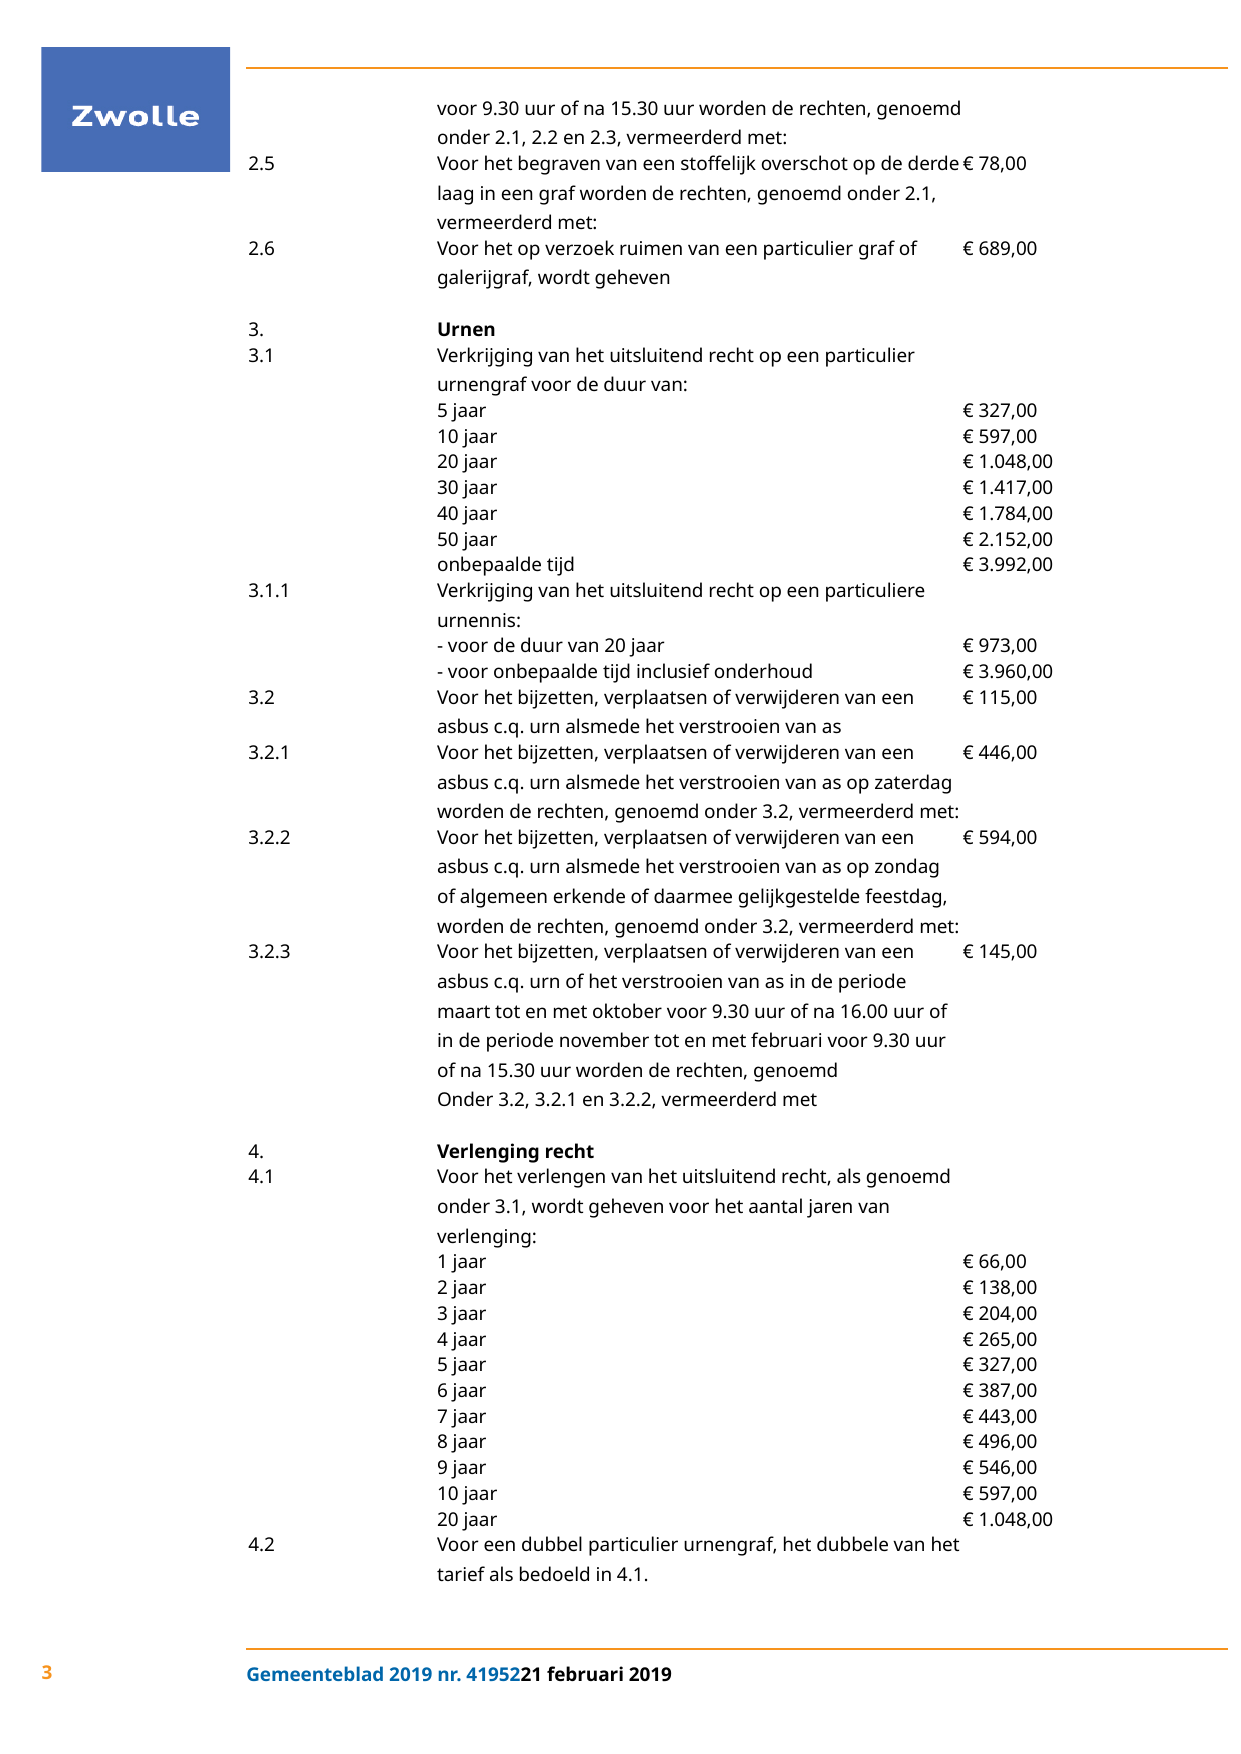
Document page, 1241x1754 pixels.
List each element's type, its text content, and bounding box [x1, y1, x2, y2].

table_cell [248, 474, 437, 500]
table_cell € 204,00 [963, 1300, 1152, 1326]
table_cell [963, 316, 1152, 342]
table_cell € 1.048,00 [963, 449, 1152, 474]
table_cell 5 jaar [437, 397, 963, 423]
table_cell € 387,00 [963, 1377, 1152, 1403]
table_cell [963, 577, 1152, 632]
table_cell voor 9.30 uur of na 15.30 uur worden de rechten, genoemd onder 2.1, 2.2 en 2.3, vermeerderd met: [437, 95, 963, 150]
table_cell € 1.784,00 [963, 500, 1152, 526]
table_cell [248, 95, 437, 150]
table_cell [248, 633, 437, 658]
table_cell Verlenging recht [437, 1138, 963, 1164]
table_cell [248, 1300, 437, 1326]
table_cell [963, 1138, 1152, 1164]
table_cell Voor het op verzoek ruimen van een particulier graf of galerijgraf, wordt geheven [437, 235, 963, 290]
table_cell 2.5 [248, 150, 437, 235]
table_cell 2 jaar [437, 1274, 963, 1300]
table_cell Voor het verlengen van het uitsluitend recht, als genoemd onder 3.1, wordt geheven voor het aantal jaren van verlenging: [437, 1164, 963, 1249]
table_cell € 66,00 [963, 1249, 1152, 1274]
table_cell € 2.152,00 [963, 526, 1152, 551]
table_cell 10 jaar [437, 423, 963, 448]
table_cell 7 jaar [437, 1403, 963, 1429]
table_cell 9 jaar [437, 1455, 963, 1480]
table_cell € 3.992,00 [963, 551, 1152, 577]
table_cell € 1.417,00 [963, 474, 1152, 500]
table_cell € 546,00 [963, 1455, 1152, 1480]
table_cell [248, 658, 437, 684]
table_cell [248, 1403, 437, 1429]
table_cell [248, 1326, 437, 1352]
table_cell [248, 1429, 437, 1454]
table_cell 30 jaar [437, 474, 963, 500]
table_cell Voor het bijzetten, verplaatsen of verwijderen van een asbus c.q. urn of het verstrooien van as in de periode maart tot en met oktober voor 9.30 uur of na 16.00 uur of in de periode november tot en met februari voor 9.30 uur of na 15.30 uur worden de rechten, genoemd Onder 3.2, 3.2.1 en 3.2.2, vermeerderd met [437, 939, 963, 1112]
table_cell [963, 1164, 1152, 1249]
table_cell [437, 290, 963, 316]
table_cell [248, 1274, 437, 1300]
table_cell € 973,00 [963, 633, 1152, 658]
table_cell [248, 449, 437, 474]
table_cell € 496,00 [963, 1429, 1152, 1454]
table_cell [963, 342, 1152, 397]
table_cell 4.2 [248, 1532, 437, 1587]
table_cell [248, 1480, 437, 1506]
table_cell € 265,00 [963, 1326, 1152, 1352]
picture [41, 47, 231, 172]
table_cell 3.2.1 [248, 739, 437, 824]
table_cell [248, 1377, 437, 1403]
table_cell [248, 290, 437, 316]
table_cell [248, 1352, 437, 1377]
table_cell Voor een dubbel particulier urnengraf, het dubbele van het tarief als bedoeld in 4.1. [437, 1532, 963, 1587]
table_cell Verkrijging van het uitsluitend recht op een particuliere urnennis: [437, 577, 963, 632]
table_cell € 3.960,00 [963, 658, 1152, 684]
table_cell - voor onbepaalde tijd inclusief onderhoud [437, 658, 963, 684]
table_cell 20 jaar [437, 1506, 963, 1532]
table_cell € 446,00 [963, 739, 1152, 824]
table_cell € 327,00 [963, 1352, 1152, 1377]
table_cell [963, 1532, 1152, 1587]
table_cell Voor het bijzetten, verplaatsen of verwijderen van een asbus c.q. urn alsmede het verstrooien van as op zaterdag worden de rechten, genoemd onder 3.2, vermeerderd met: [437, 739, 963, 824]
table_cell 40 jaar [437, 500, 963, 526]
table_cell 3.1 [248, 342, 437, 397]
table_cell € 78,00 [963, 150, 1152, 235]
table_cell [248, 551, 437, 577]
table_cell [248, 1455, 437, 1480]
table_cell 1 jaar [437, 1249, 963, 1274]
table_cell Voor het begraven van een stoffelijk overschot op de derde laag in een graf worden de rechten, genoemd onder 2.1, vermeerderd met: [437, 150, 963, 235]
table_cell 3.2.2 [248, 824, 437, 939]
table_cell [963, 95, 1152, 150]
table_cell 3.1.1 [248, 577, 437, 632]
table_cell € 597,00 [963, 1480, 1152, 1506]
table_cell 2.6 [248, 235, 437, 290]
table_cell € 689,00 [963, 235, 1152, 290]
table_cell € 145,00 [963, 939, 1152, 1112]
table_cell [248, 1249, 437, 1274]
table_cell Voor het bijzetten, verplaatsen of verwijderen van een asbus c.q. urn alsmede het verstrooien van as [437, 684, 963, 739]
table_cell € 594,00 [963, 824, 1152, 939]
table_cell 4.1 [248, 1164, 437, 1249]
table_cell 50 jaar [437, 526, 963, 551]
table_cell 10 jaar [437, 1480, 963, 1506]
table_cell € 443,00 [963, 1403, 1152, 1429]
table_cell 3.2.3 [248, 939, 437, 1112]
table_cell 3. [248, 316, 437, 342]
table_cell € 115,00 [963, 684, 1152, 739]
table_cell 6 jaar [437, 1377, 963, 1403]
table_cell - voor de duur van 20 jaar [437, 633, 963, 658]
table_cell [248, 1506, 437, 1532]
table_cell 4. [248, 1138, 437, 1164]
table_cell 4 jaar [437, 1326, 963, 1352]
table_cell [248, 500, 437, 526]
table_cell € 138,00 [963, 1274, 1152, 1300]
table_cell [248, 526, 437, 551]
table_cell € 597,00 [963, 423, 1152, 448]
table_cell [248, 423, 437, 448]
table_cell Urnen [437, 316, 963, 342]
table_cell Verkrijging van het uitsluitend recht op een particulier urnengraf voor de duur van: [437, 342, 963, 397]
table_cell € 327,00 [963, 397, 1152, 423]
table_cell onbepaalde tijd [437, 551, 963, 577]
table_cell Voor het bijzetten, verplaatsen of verwijderen van een asbus c.q. urn alsmede het verstrooien van as op zondag of algemeen erkende of daarmee gelijkgestelde feestdag, worden de rechten, genoemd onder 3.2, vermeerderd met: [437, 824, 963, 939]
table_cell 3 jaar [437, 1300, 963, 1326]
table_cell [963, 290, 1152, 316]
table_cell 3.2 [248, 684, 437, 739]
table_cell [248, 1112, 437, 1138]
table_cell [248, 397, 437, 423]
table_cell [963, 1112, 1152, 1138]
table_cell 20 jaar [437, 449, 963, 474]
table_cell [437, 1112, 963, 1138]
table_cell € 1.048,00 [963, 1506, 1152, 1532]
table_cell 5 jaar [437, 1352, 963, 1377]
table_cell 8 jaar [437, 1429, 963, 1454]
